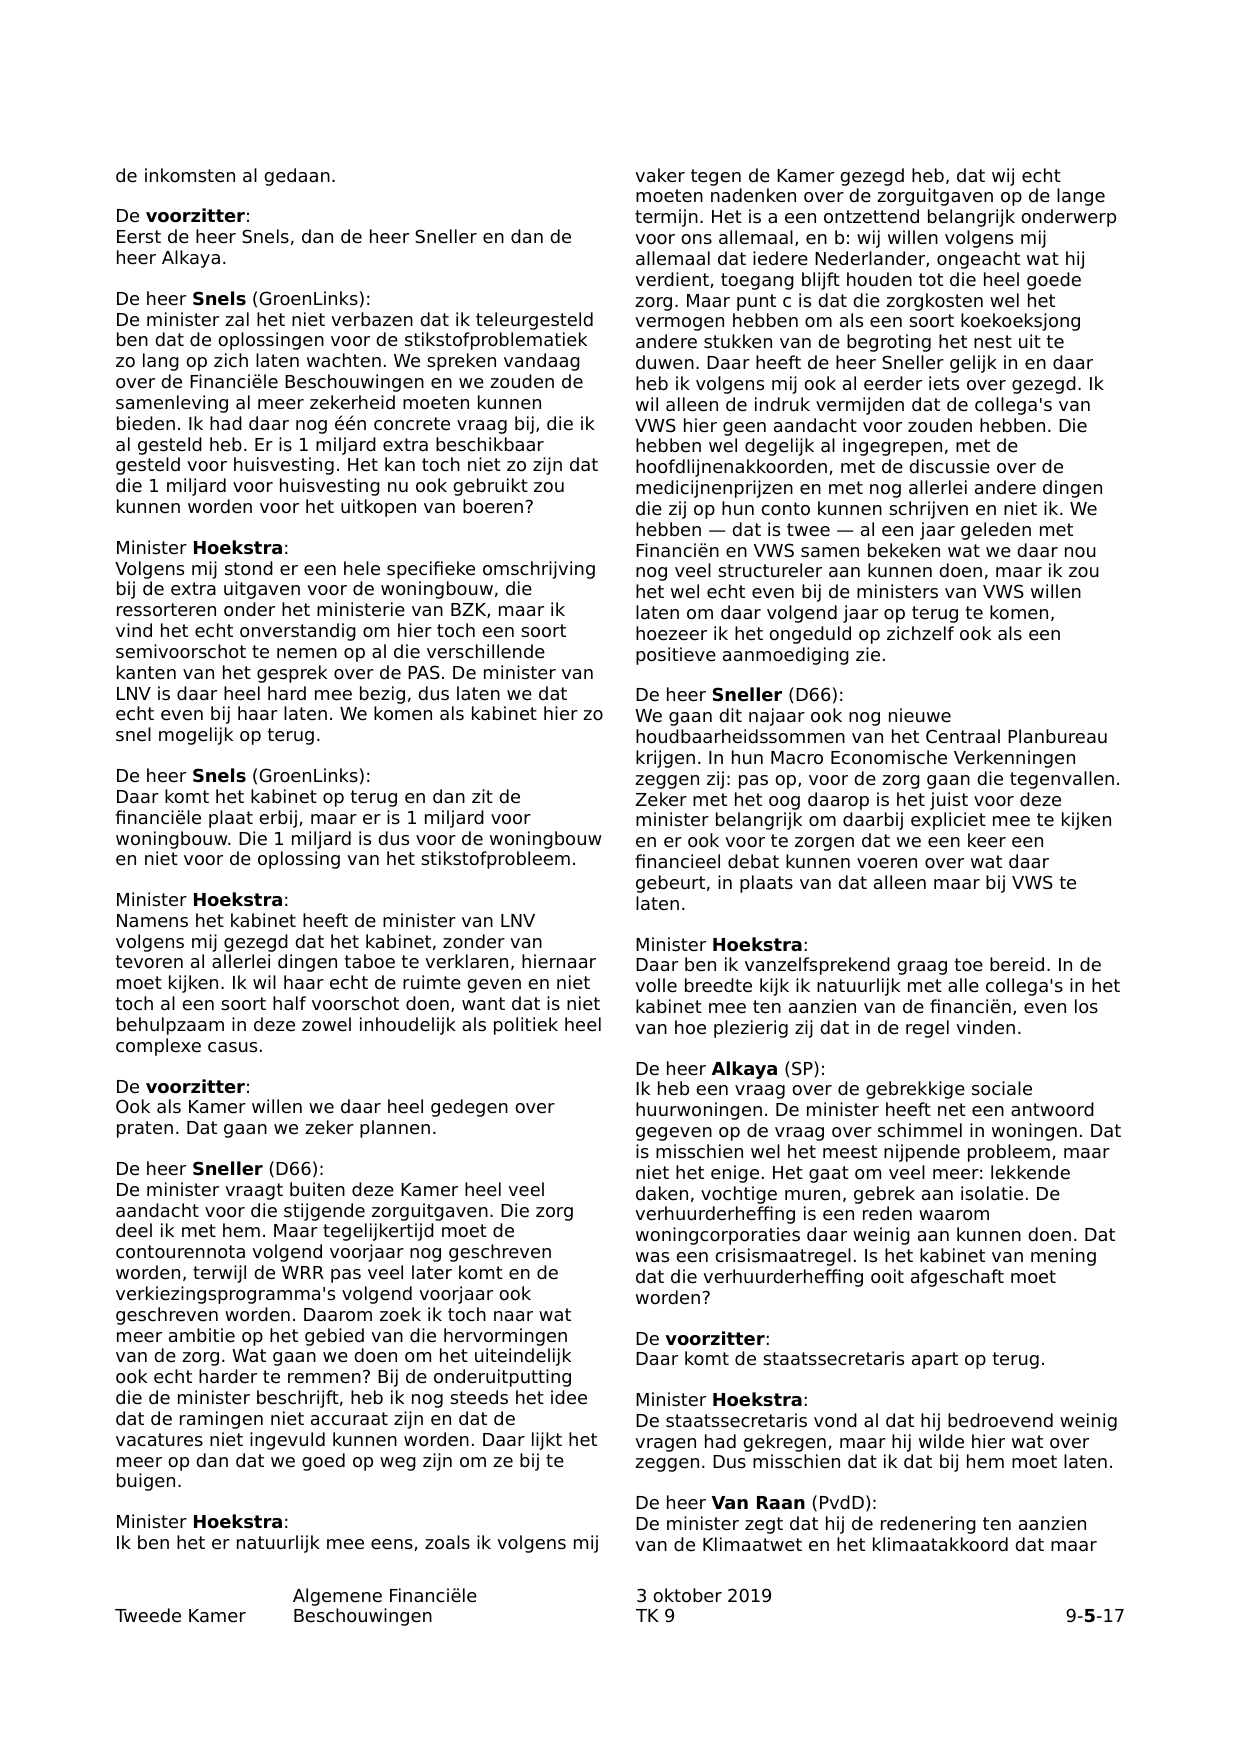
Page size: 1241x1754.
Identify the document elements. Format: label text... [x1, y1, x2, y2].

text Minister Hoekstra: [115, 1512, 605, 1533]
text de inkomsten al gedaan. [115, 165, 605, 186]
text Ik heb een vraag over de gebrekkige sociale huurwoningen. De minister heeft net een antwoord gegeven op de vraag over schimmel in woningen. Dat is misschien wel het meest nijpende probleem, maar niet het enige. Het gaat om veel meer: lekkende daken, vochtige muren, gebrek aan isolatie. De verhuurderheffing is een reden waarom woningcorporaties daar weinig aan kunnen doen. Dat was een crisismaatregel. Is het kabinet van mening dat die verhuurderheffing ooit afgeschaft moet worden? [635, 1079, 1125, 1308]
text De voorzitter: [115, 206, 605, 227]
text We gaan dit najaar ook nog nieuwe houdbaarheidssommen van het Centraal Planbureau krijgen. In hun Macro Economische Verkenningen zeggen zij: pas op, voor de zorg gaan die tegenvallen. Zeker met het oog daarop is het juist voor deze minister belangrijk om daarbij expliciet mee te kijken en er ook voor te zorgen dat we een keer een financieel debat kunnen voeren over wat daar gebeurt, in plaats van dat alleen maar bij VWS te laten. [635, 706, 1125, 914]
text De minister zegt dat hij de redenering ten aanzien van de Klimaatwet en het klimaatakkoord dat maar [635, 1514, 1125, 1556]
text De staatssecretaris vond al dat hij bedroevend weinig vragen had gekregen, maar hij wilde hier wat over zeggen. Dus misschien dat ik dat bij hem moet laten. [635, 1411, 1125, 1473]
text Minister Hoekstra: [115, 890, 605, 911]
text De voorzitter: [115, 1076, 605, 1097]
text Namens het kabinet heeft de minister van LNV volgens mij gezegd dat het kabinet, zonder van tevoren al allerlei dingen taboe te verklaren, hiernaar moet kijken. Ik wil haar echt de ruimte geven en niet toch al een soort half voorschot doen, want dat is niet behulpzaam in deze zowel inhoudelijk als politiek heel complexe casus. [115, 911, 605, 1056]
text Ik ben het er natuurlijk mee eens, zoals ik volgens mij [115, 1533, 605, 1554]
text Volgens mij stond er een hele specifieke omschrijving bij de extra uitgaven voor de woningbouw, die ressorteren onder het ministerie van BZK, maar ik vind het echt onverstandig om hier toch een soort semivoorschot te nemen op al die verschillende kanten van het gesprek over de PAS. De minister van LNV is daar heel hard mee bezig, dus laten we dat echt even bij haar laten. We komen als kabinet hier zo snel mogelijk op terug. [115, 558, 605, 746]
text De heer Alkaya (SP): [635, 1058, 1125, 1079]
text De minister vraagt buiten deze Kamer heel veel aandacht voor die stijgende zorguitgaven. Die zorg deel ik met hem. Maar tegelijkertijd moet de contourennota volgend voorjaar nog geschreven worden, terwijl de WRR pas veel later komt en de verkiezingsprogramma's volgend voorjaar ook geschreven worden. Daarom zoek ik toch naar wat meer ambitie op het gebied van die hervormingen van de zorg. Wat gaan we doen om het uiteindelijk ook echt harder te remmen? Bij de onderuitputting die de minister beschrijft, heb ik nog steeds het idee dat de ramingen niet accuraat zijn en dat de vacatures niet ingevuld kunnen worden. Daar lijkt het meer op dan dat we goed op weg zijn om ze bij te buigen. [115, 1179, 605, 1492]
text Daar komt de staatssecretaris apart op terug. [635, 1349, 1125, 1370]
text vaker tegen de Kamer gezegd heb, dat wij echt moeten nadenken over de zorguitgaven op de lange termijn. Het is a een ontzettend belangrijk onderwerp voor ons allemaal, en b: wij willen volgens mij allemaal dat iedere Nederlander, ongeacht wat hij verdient, toegang blijft houden tot die heel goede zorg. Maar punt c is dat die zorgkosten wel het vermogen hebben om als een soort koekoeksjong andere stukken van de begroting het nest uit te duwen. Daar heeft de heer Sneller gelijk in en daar heb ik volgens mij ook al eerder iets over gezegd. Ik wil alleen de indruk vermijden dat de collega's van VWS hier geen aandacht voor zouden hebben. Die hebben wel degelijk al ingegrepen, met de hoofdlijnenakkoorden, met de discussie over de medicijnenprijzen en met nog allerlei andere dingen die zij op hun conto kunnen schrijven en niet ik. We hebben — dat is twee — al een jaar geleden met Financiën en VWS samen bekeken wat we daar nou nog veel structureler aan kunnen doen, maar ik zou het wel echt even bij de ministers van VWS willen laten om daar volgend jaar op terug te komen, hoezeer ik het ongeduld op zichzelf ook als een positieve aanmoediging zie. [635, 165, 1125, 665]
text Daar ben ik vanzelfsprekend graag toe bereid. In de volle breedte kijk ik natuurlijk met alle collega's in het kabinet mee ten aanzien van de financiën, even los van hoe plezierig zij dat in de regel vinden. [635, 955, 1125, 1038]
text De heer Snels (GroenLinks): [115, 288, 605, 309]
text De heer Sneller (D66): [635, 685, 1125, 706]
text De heer Van Raan (PvdD): [635, 1493, 1125, 1514]
text De heer Snels (GroenLinks): [115, 766, 605, 787]
text Ook als Kamer willen we daar heel gedegen over praten. Dat gaan we zeker plannen. [115, 1097, 605, 1139]
text De minister zal het niet verbazen dat ik teleurgesteld ben dat de oplossingen voor de stikstofproblematiek zo lang op zich laten wachten. We spreken vandaag over de Financiële Beschouwingen en we zouden de samenleving al meer zekerheid moeten kunnen bieden. Ik had daar nog één concrete vraag bij, die ik al gesteld heb. Er is 1 miljard extra beschikbaar gesteld voor huisvesting. Het kan toch niet zo zijn dat die 1 miljard voor huisvesting nu ook gebruikt zou kunnen worden voor het uitkopen van boeren? [115, 309, 605, 518]
text Minister Hoekstra: [635, 934, 1125, 955]
text Minister Hoekstra: [115, 538, 605, 558]
text Daar komt het kabinet op terug en dan zit de financiële plaat erbij, maar er is 1 miljard voor woningbouw. Die 1 miljard is dus voor de woningbouw en niet voor de oplossing van het stikstofprobleem. [115, 787, 605, 870]
text Minister Hoekstra: [635, 1390, 1125, 1411]
text De voorzitter: [635, 1328, 1125, 1349]
text Eerst de heer Snels, dan de heer Sneller en dan de heer Alkaya. [115, 227, 605, 268]
text De heer Sneller (D66): [115, 1159, 605, 1179]
